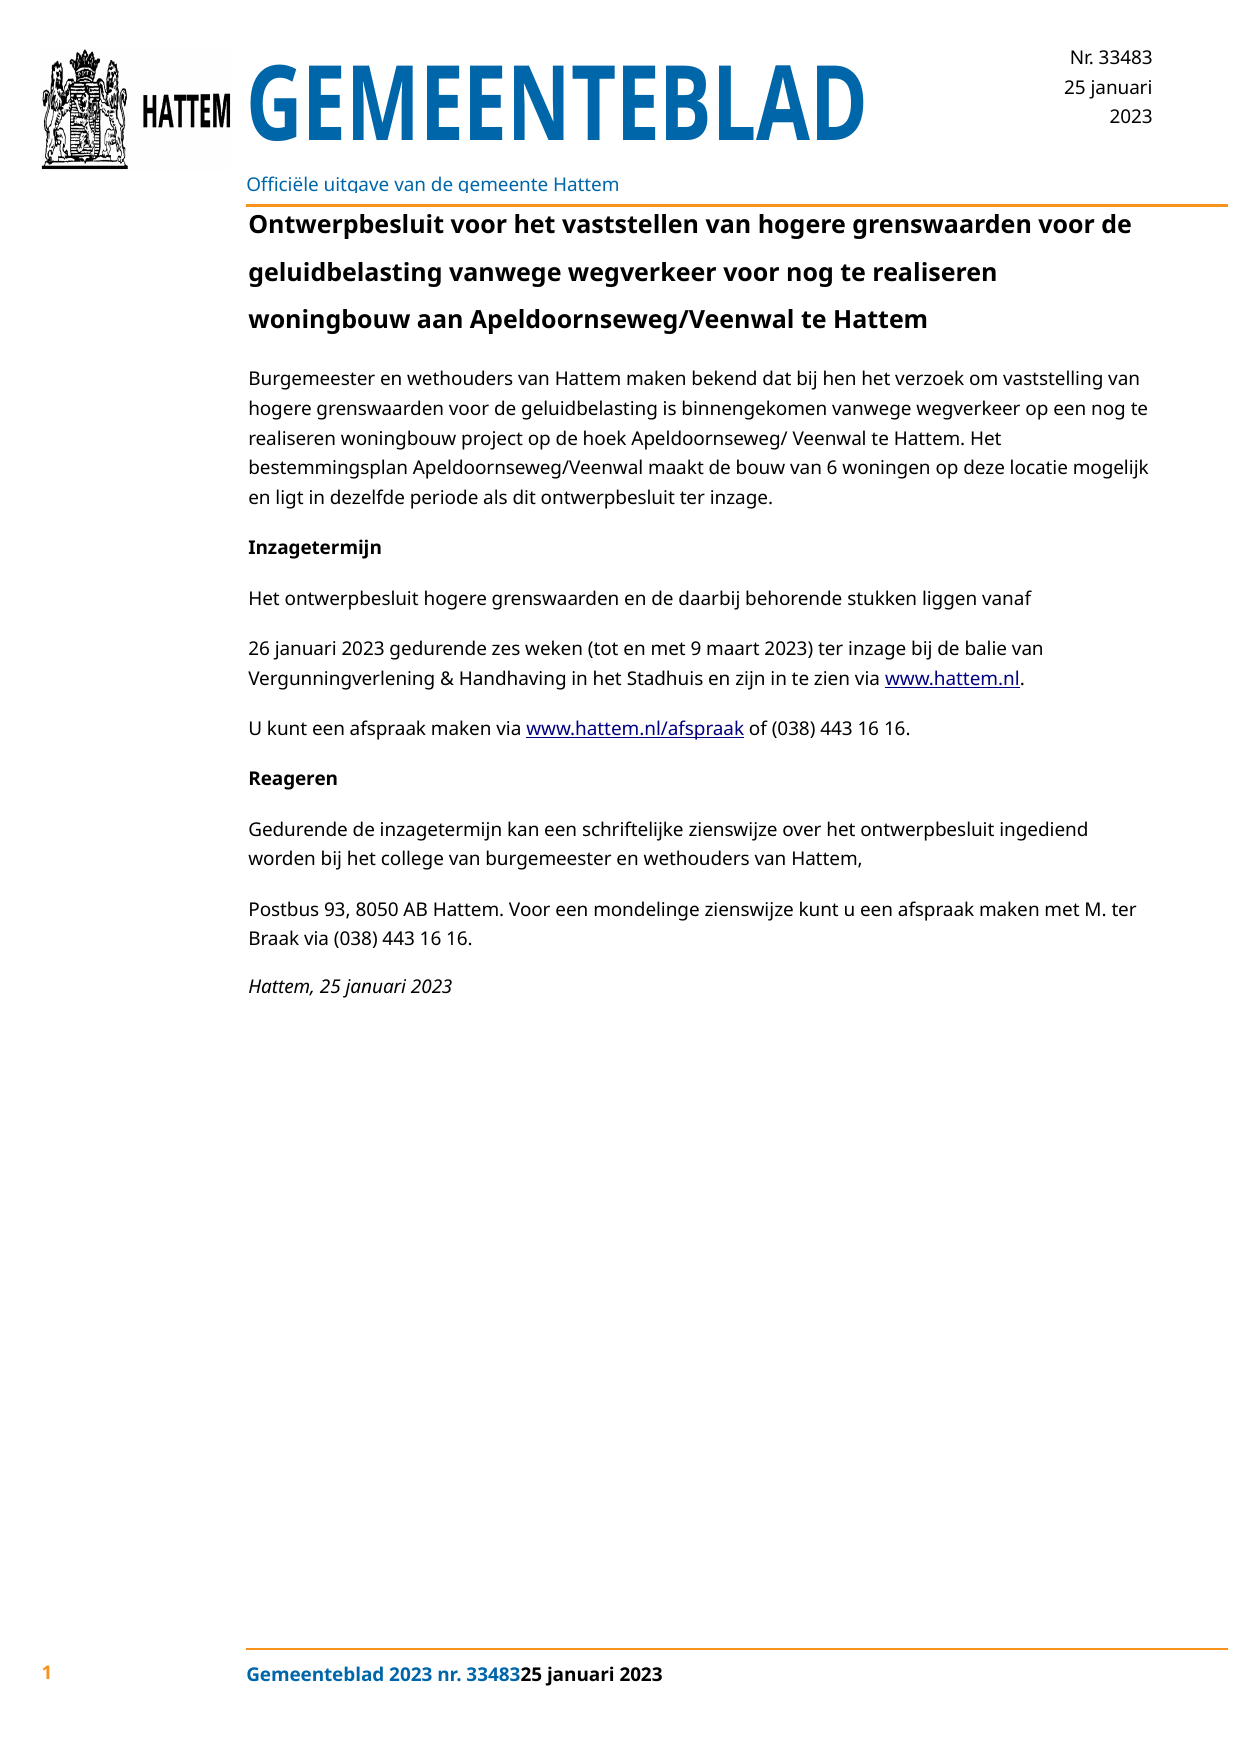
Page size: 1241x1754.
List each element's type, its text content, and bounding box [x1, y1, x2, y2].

text Hattem, 25 januari 2023 [248, 973, 1152, 999]
text Ontwerpbesluit voor het vaststellen van hogere grenswaarden voor de geluidbelasting vanwege wegverkeer voor nog te realiseren woningbouw aan Apeldoornseweg/Veenwal te Hattem [248, 207, 1152, 336]
text Gedurende de inzagetermijn kan een schriftelijke zienswijze over het ontwerpbesluit ingediend worden bij het college van burgemeester en wethouders van Hattem, [248, 816, 1152, 871]
picture [41, 47, 231, 172]
text Inzagetermijn [248, 534, 1152, 560]
text Reageren [248, 766, 1152, 791]
text U kunt een afspraak maken via www.hattem.nl/afspraak of (038) 443 16 16. [248, 715, 1152, 741]
text Postbus 93, 8050 AB Hattem. Voor een mondelinge zienswijze kunt u een afspraak maken met M. ter Braak via (038) 443 16 16. [248, 896, 1152, 951]
text 26 januari 2023 gedurende zes weken (tot en met 9 maart 2023) ter inzage bij de balie van Vergunningverlening & Handhaving in het Stadhuis en zijn in te zien via www.hattem.nl. [248, 635, 1152, 690]
text Het ontwerpbesluit hogere grenswaarden en de daarbij behorende stukken liggen vanaf [248, 585, 1152, 610]
text Burgemeester en wethouders van Hattem maken bekend dat bij hen het verzoek om vaststelling van hogere grenswaarden voor de geluidbelasting is binnengekomen vanwege wegverkeer op een nog te realiseren woningbouw project op de hoek Apeldoornseweg/ Veenwal te Hattem. Het bestemmingsplan Apeldoornseweg/Veenwal maakt de bouw van 6 woningen op deze locatie mogelijk en ligt in dezelfde periode als dit ontwerpbesluit ter inzage. [248, 366, 1152, 509]
